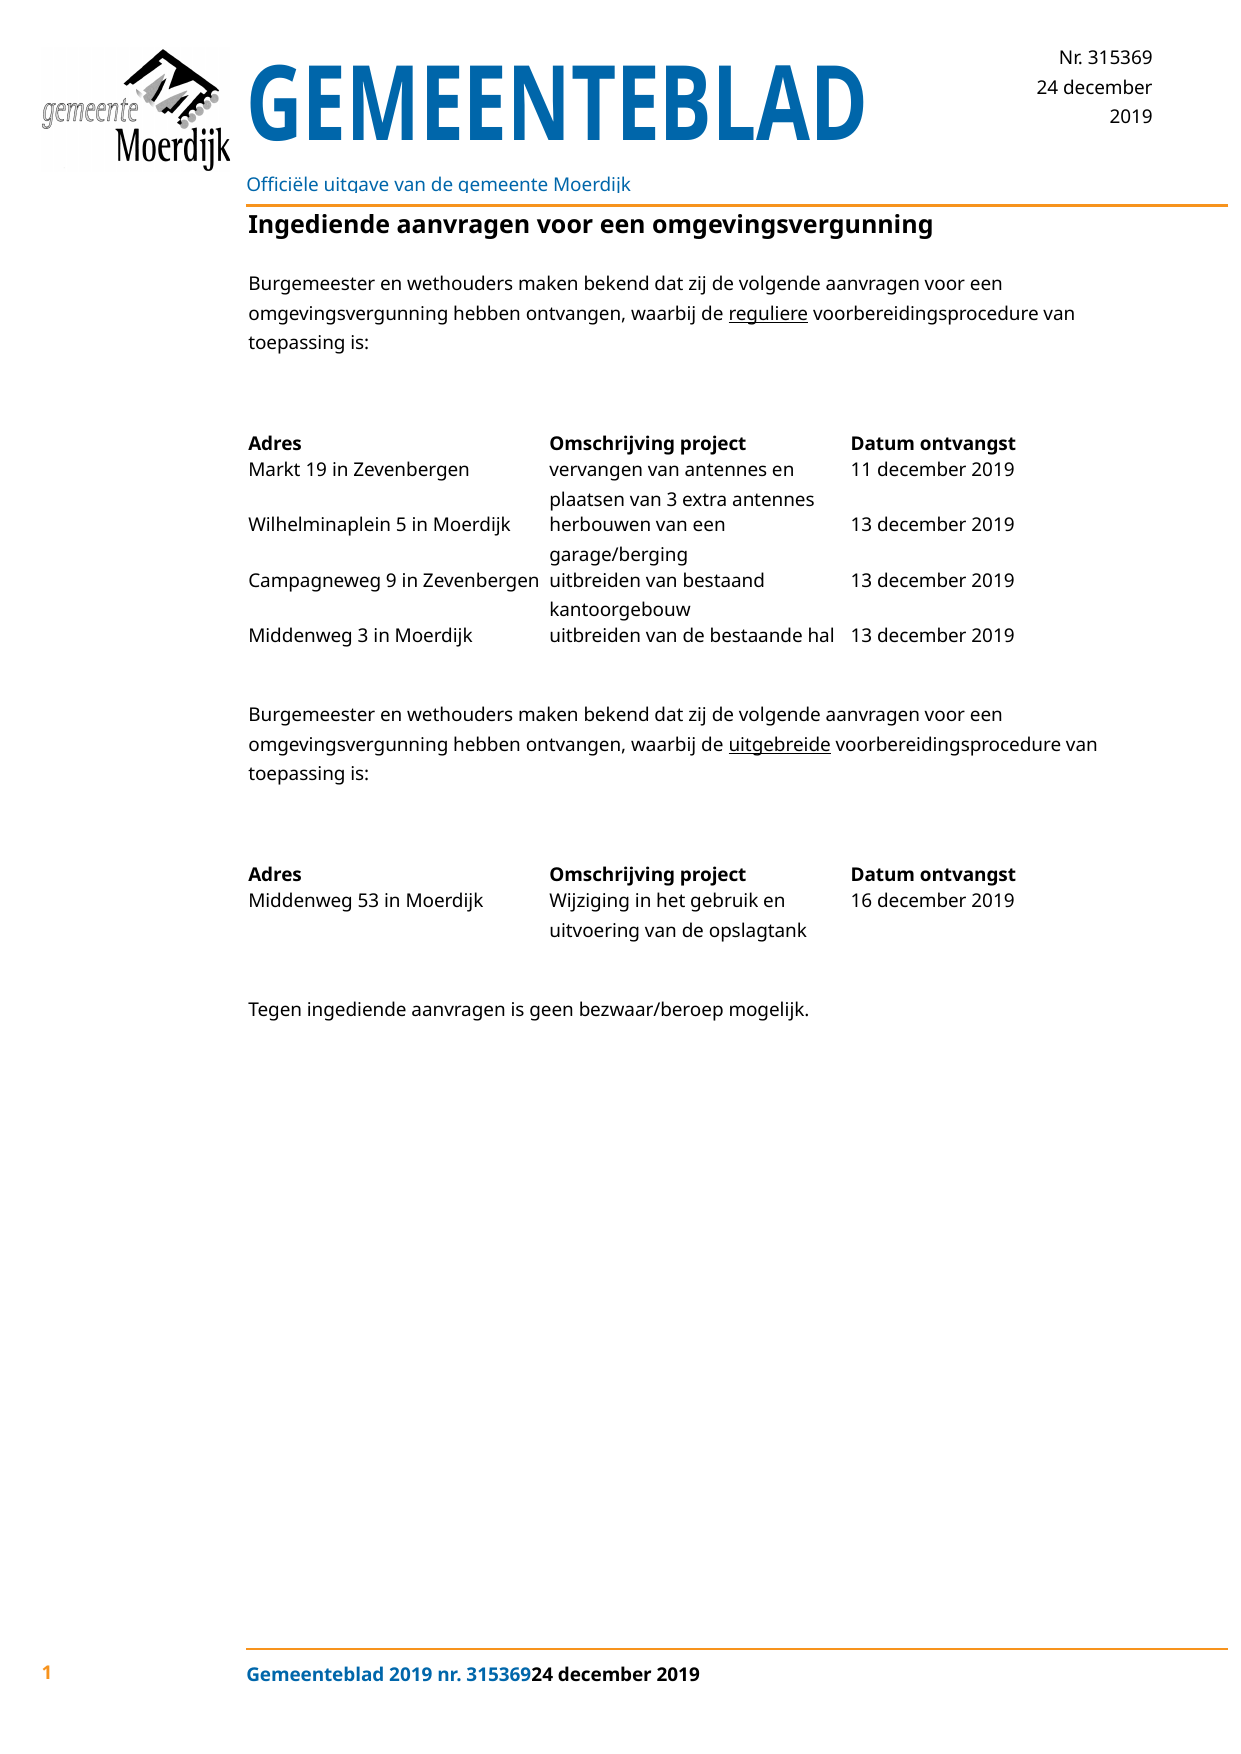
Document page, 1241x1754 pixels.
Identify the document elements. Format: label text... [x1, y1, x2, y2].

table_cell Wijziging in het gebruik en uitvoering van de opslagtank [549, 887, 850, 943]
text Burgemeester en wethouders maken bekend dat zij de volgende aanvragen voor een omgevingsvergunning hebben ontvangen, waarbij de reguliere voorbereidingsprocedure van toepassing is: [248, 270, 1152, 355]
table_cell uitbreiden van de bestaande hal [549, 622, 850, 648]
table_header Omschrijving project [549, 862, 850, 887]
table_cell Markt 19 in Zevenbergen [248, 456, 549, 511]
table_cell Wilhelminaplein 5 in Moerdijk [248, 511, 549, 567]
table_header Datum ontvangst [850, 862, 1152, 887]
table_cell 13 december 2019 [850, 622, 1152, 648]
table_header Adres [248, 430, 549, 456]
table_cell vervangen van antennes en plaatsen van 3 extra antennes [549, 456, 850, 511]
table_cell Middenweg 53 in Moerdijk [248, 887, 549, 943]
table_header Omschrijving project [549, 430, 850, 456]
table_cell 11 december 2019 [850, 456, 1152, 511]
table_cell Campagneweg 9 in Zevenbergen [248, 567, 549, 622]
table_header Datum ontvangst [850, 430, 1152, 456]
table_header Adres [248, 862, 549, 887]
table_cell Middenweg 3 in Moerdijk [248, 622, 549, 648]
table_cell uitbreiden van bestaand kantoorgebouw [549, 567, 850, 622]
text Tegen ingediende aanvragen is geen bezwaar/beroep mogelijk. [248, 996, 1152, 1022]
text Burgemeester en wethouders maken bekend dat zij de volgende aanvragen voor een omgevingsvergunning hebben ontvangen, waarbij de uitgebreide voorbereidingsprocedure van toepassing is: [248, 701, 1152, 786]
table_cell 16 december 2019 [850, 887, 1152, 943]
table_cell 13 december 2019 [850, 567, 1152, 622]
table_cell 13 december 2019 [850, 511, 1152, 567]
table_cell herbouwen van een garage/berging [549, 511, 850, 567]
text Ingediende aanvragen voor een omgevingsvergunning [248, 207, 1152, 241]
picture [41, 47, 231, 172]
